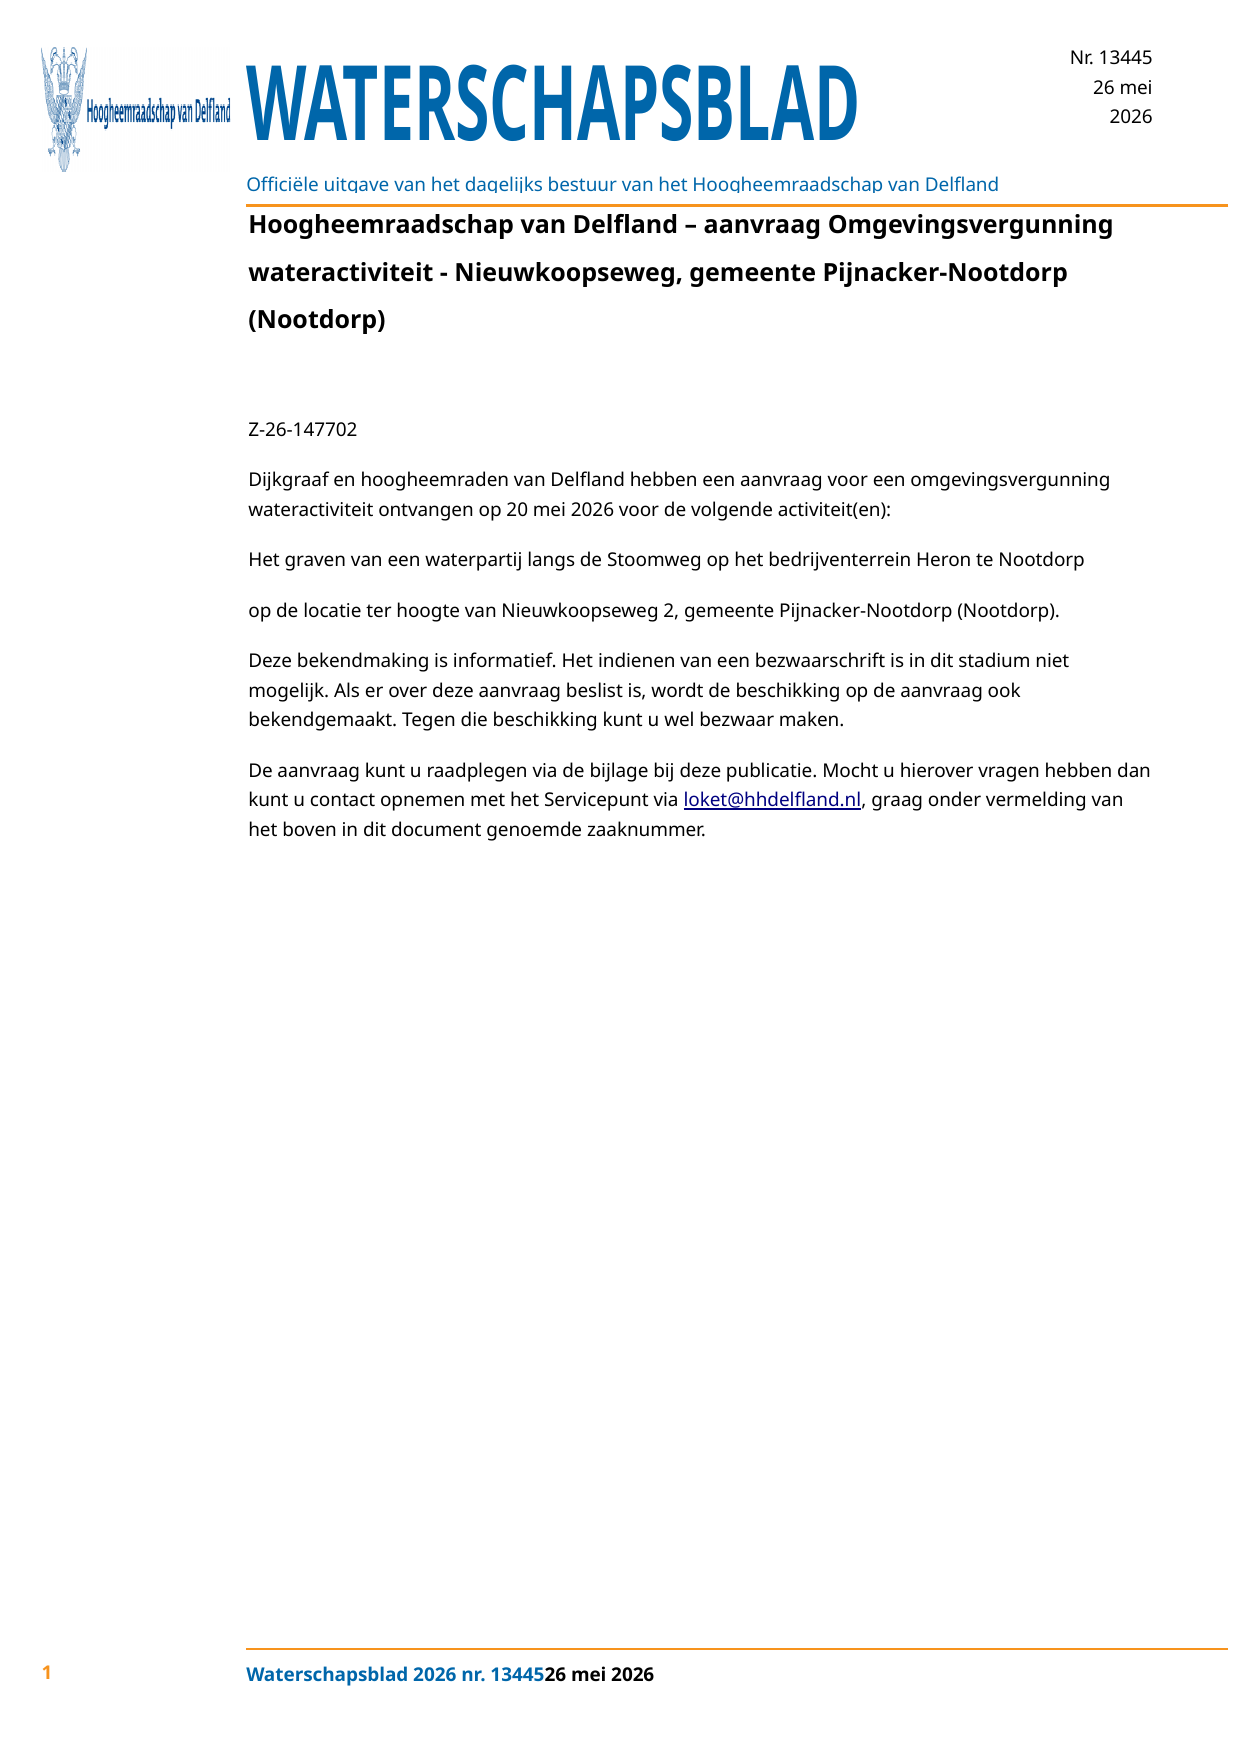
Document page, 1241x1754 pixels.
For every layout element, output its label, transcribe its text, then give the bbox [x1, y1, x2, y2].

picture [41, 47, 231, 172]
text De aanvraag kunt u raadplegen via de bijlage bij deze publicatie. Mocht u hierover vragen hebben dan kunt u contact opnemen met het Servicepunt via loket@hhdelfland.nl, graag onder vermelding van het boven in dit document genoemde zaaknummer. [248, 757, 1152, 842]
text Hoogheemraadschap van Delfland – aanvraag Omgevingsvergunning wateractiviteit - Nieuwkoopseweg, gemeente Pijnacker-Nootdorp (Nootdorp) [248, 207, 1152, 336]
text Het graven van een waterpartij langs de Stoomweg op het bedrijventerrein Heron te Nootdorp [248, 546, 1152, 572]
text Deze bekendmaking is informatief. Het indienen van een bezwaarschrift is in dit stadium niet mogelijk. Als er over deze aanvraag beslist is, wordt de beschikking op de aanvraag ook bekendgemaakt. Tegen die beschikking kunt u wel bezwaar maken. [248, 647, 1152, 732]
text Dijkgraaf en hoogheemraden van Delfland hebben een aanvraag voor een omgevingsvergunning wateractiviteit ontvangen op 20 mei 2026 voor de volgende activiteit(en): [248, 466, 1152, 522]
text op de locatie ter hoogte van Nieuwkoopseweg 2, gemeente Pijnacker-Nootdorp (Nootdorp). [248, 597, 1152, 622]
text Z-26-147702 [248, 416, 1152, 442]
